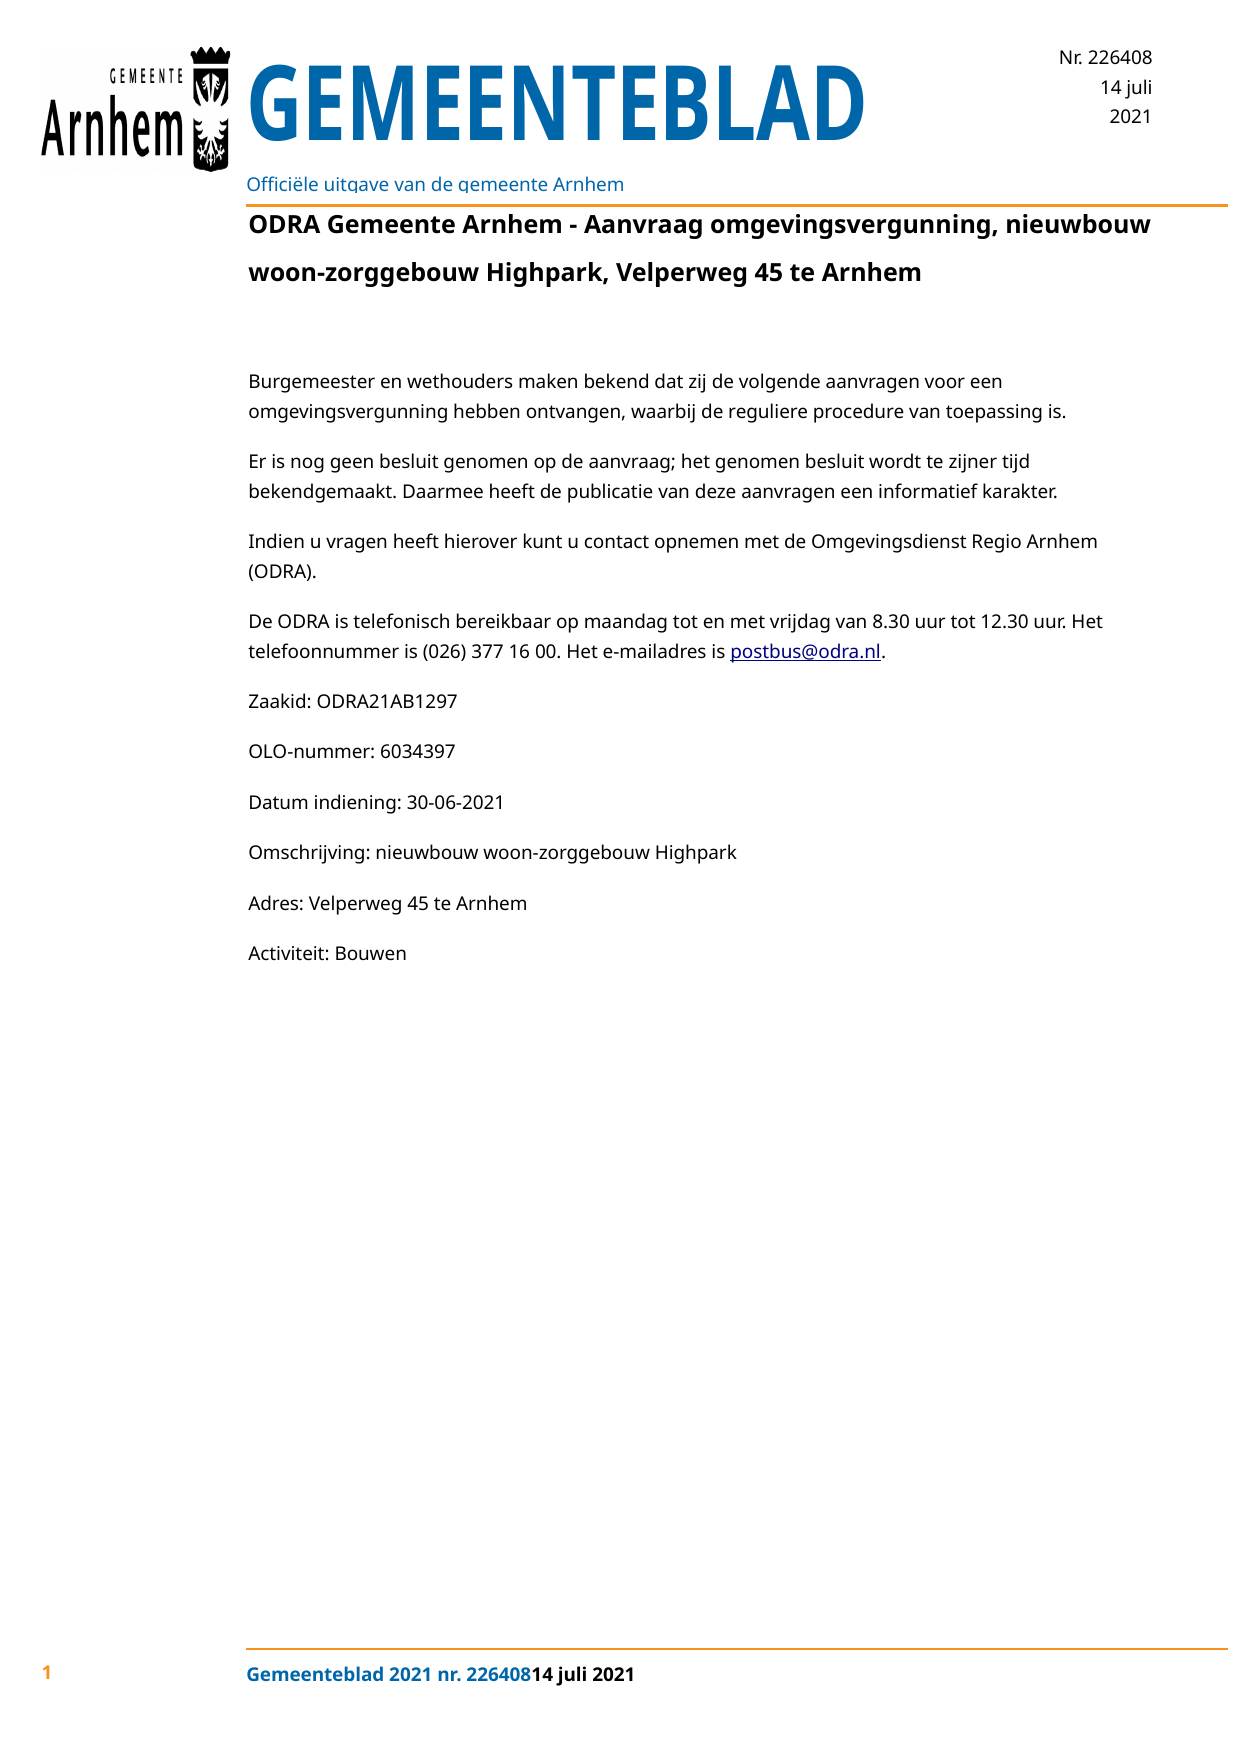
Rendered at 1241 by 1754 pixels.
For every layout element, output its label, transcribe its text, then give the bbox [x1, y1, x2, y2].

text Er is nog geen besluit genomen op de aanvraag; het genomen besluit wordt te zijner tijd bekendgemaakt. Daarmee heeft de publicatie van deze aanvragen een informatief karakter. [248, 448, 1152, 504]
picture [41, 47, 231, 172]
text Zaakid: ODRA21AB1297 [248, 688, 1152, 714]
text Activiteit: Bouwen [248, 940, 1152, 966]
text De ODRA is telefonisch bereikbaar op maandag tot en met vrijdag van 8.30 uur tot 12.30 uur. Het telefoonnummer is (026) 377 16 00. Het e-mailadres is postbus@odra.nl. [248, 608, 1152, 664]
text Burgemeester en wethouders maken bekend dat zij de volgende aanvragen voor een omgevingsvergunning hebben ontvangen, waarbij de reguliere procedure van toepassing is. [248, 368, 1152, 424]
text ODRA Gemeente Arnhem - Aanvraag omgevingsvergunning, nieuwbouw woon-zorggebouw Highpark, Velperweg 45 te Arnhem [248, 207, 1152, 288]
text Datum indiening: 30-06-2021 [248, 789, 1152, 815]
text Omschrijving: nieuwbouw woon-zorggebouw Highpark [248, 839, 1152, 865]
text Adres: Velperweg 45 te Arnhem [248, 890, 1152, 916]
text Indien u vragen heeft hierover kunt u contact opnemen met de Omgevingsdienst Regio Arnhem (ODRA). [248, 528, 1152, 584]
text OLO-nummer: 6034397 [248, 739, 1152, 764]
